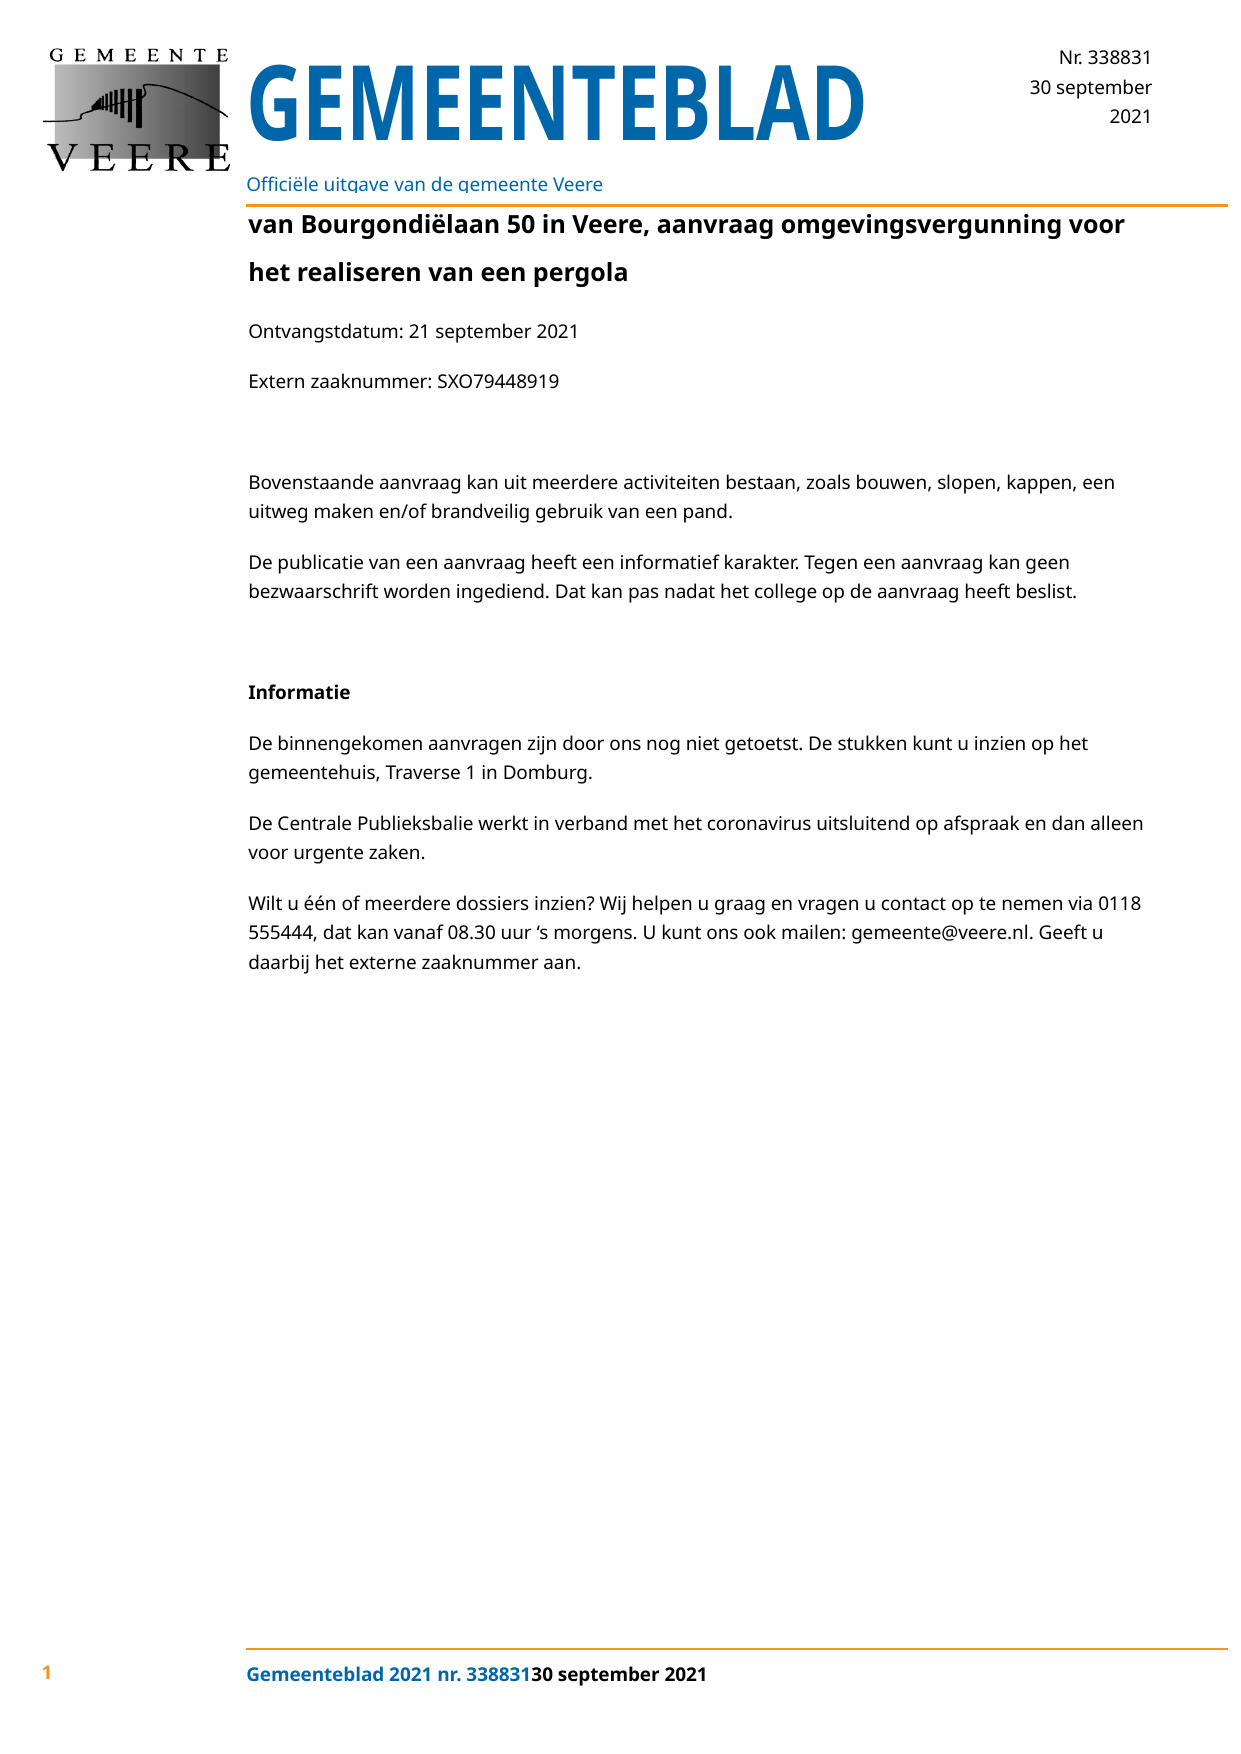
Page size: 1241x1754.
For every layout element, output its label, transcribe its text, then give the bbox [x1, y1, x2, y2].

text De publicatie van een aanvraag heeft een informatief karakter. Tegen een aanvraag kan geen bezwaarschrift worden ingediend. Dat kan pas nadat het college op de aanvraag heeft beslist. [248, 549, 1152, 604]
text van Bourgondiëlaan 50 in Veere, aanvraag omgevingsvergunning voor het realiseren van een pergola [248, 207, 1152, 288]
text Informatie [248, 679, 1152, 705]
text Extern zaaknummer: SXO79448919 [248, 368, 1152, 394]
picture [41, 47, 231, 172]
text De binnengekomen aanvragen zijn door ons nog niet getoetst. De stukken kunt u inzien op het gemeentehuis, Traverse 1 in Domburg. [248, 730, 1152, 785]
text De Centrale Publieksbalie werkt in verband met het coronavirus uitsluitend op afspraak en dan alleen voor urgente zaken. [248, 810, 1152, 865]
text Bovenstaande aanvraag kan uit meerdere activiteiten bestaan, zoals bouwen, slopen, kappen, een uitweg maken en/of brandveilig gebruik van een pand. [248, 469, 1152, 524]
text Wilt u één of meerdere dossiers inzien? Wij helpen u graag en vragen u contact op te nemen via 0118 555444, dat kan vanaf 08.30 uur ‘s morgens. U kunt ons ook mailen: gemeente@veere.nl. Geeft u daarbij het externe zaaknummer aan. [248, 890, 1152, 975]
text Ontvangstdatum: 21 september 2021 [248, 318, 1152, 344]
